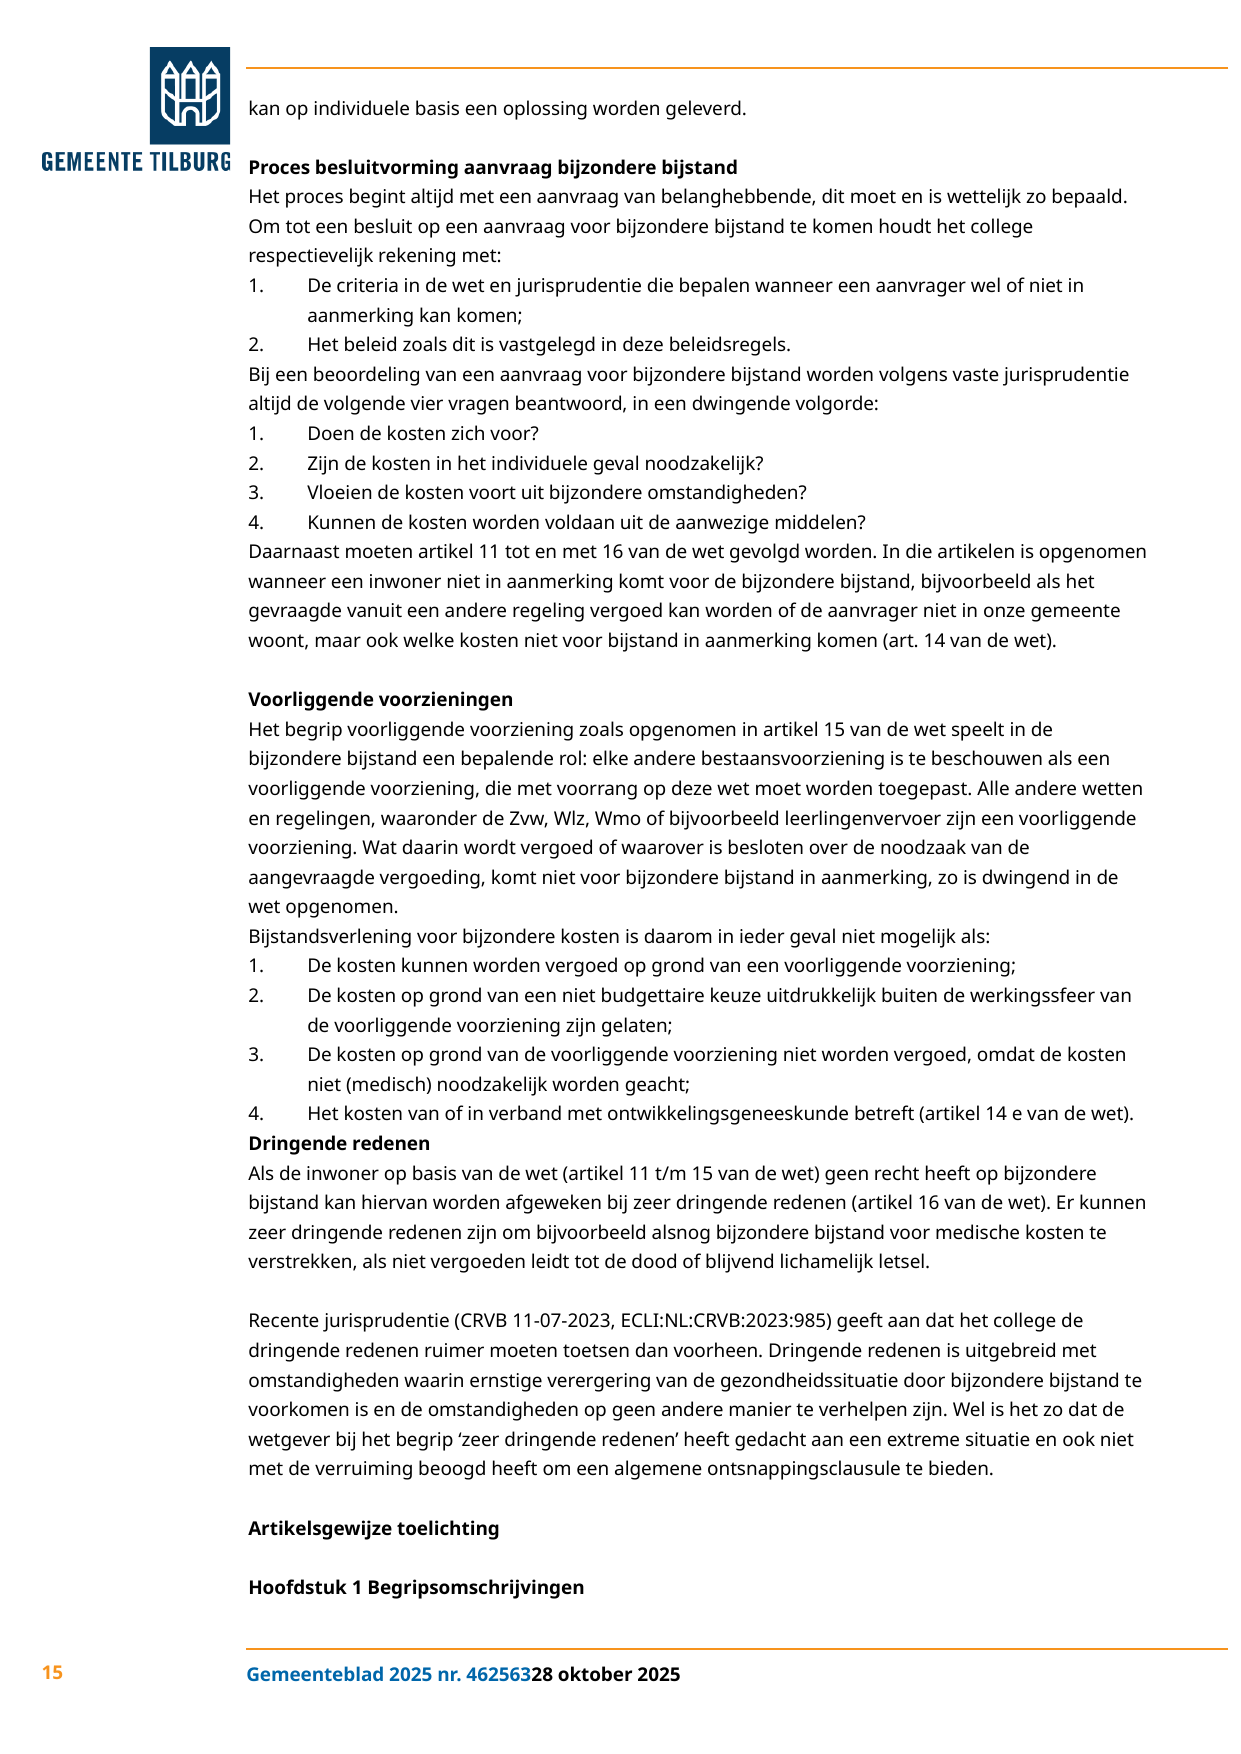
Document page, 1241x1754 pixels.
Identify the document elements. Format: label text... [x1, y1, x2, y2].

list Zijn de kosten in het individuele geval noodzakelijk? [248, 450, 1152, 476]
list Doen de kosten zich voor? [248, 420, 1152, 446]
text Proces besluitvorming aanvraag bijzondere bijstand [248, 154, 1152, 180]
text Het begrip voorliggende voorziening zoals opgenomen in artikel 15 van de wet speelt in de bijzondere bijstand een bepalende rol: elke andere bestaansvoorziening is te beschouwen als een voorliggende voorziening, die met voorrang op deze wet moet worden toegepast. Alle andere wetten en regelingen, waaronder de Zvw, Wlz, Wmo of bijvoorbeeld leerlingenvervoer zijn een voorliggende voorziening. Wat daarin wordt vergoed of waarover is besloten over de noodzaak van de aangevraagde vergoeding, komt niet voor bijzondere bijstand in aanmerking, zo is dwingend in de wet opgenomen. [248, 716, 1152, 919]
text Dringende redenen [248, 1130, 1152, 1156]
list De kosten kunnen worden vergoed op grond van een voorliggende voorziening; [248, 953, 1152, 978]
list Het kosten van of in verband met ontwikkelingsgeneeskunde betreft (artikel 14 e van de wet). [248, 1101, 1152, 1126]
text Bij een beoordeling van een aanvraag voor bijzondere bijstand worden volgens vaste jurisprudentie altijd de volgende vier vragen beantwoord, in een dwingende volgorde: [248, 361, 1152, 416]
list Het beleid zoals dit is vastgelegd in deze beleidsregels. [248, 331, 1152, 357]
text Het proces begint altijd met een aanvraag van belanghebbende, dit moet en is wettelijk zo bepaald. Om tot een besluit op een aanvraag voor bijzondere bijstand te komen houdt het college respectievelijk rekening met: [248, 183, 1152, 268]
text Hoofdstuk 1 Begripsomschrijvingen [248, 1574, 1152, 1600]
list Vloeien de kosten voort uit bijzondere omstandigheden? [248, 479, 1152, 505]
list Kunnen de kosten worden voldaan uit de aanwezige middelen? [248, 509, 1152, 535]
list De kosten op grond van de voorliggende voorziening niet worden vergoed, omdat de kosten niet (medisch) noodzakelijk worden geacht; [248, 1041, 1152, 1097]
text Voorliggende voorzieningen [248, 686, 1152, 712]
list De kosten op grond van een niet budgettaire keuze uitdrukkelijk buiten de werkingssfeer van de voorliggende voorziening zijn gelaten; [248, 982, 1152, 1038]
text Daarnaast moeten artikel 11 tot en met 16 van de wet gevolgd worden. In die artikelen is opgenomen wanneer een inwoner niet in aanmerking komt voor de bijzondere bijstand, bijvoorbeeld als het gevraagde vanuit een andere regeling vergoed kan worden of de aanvrager niet in onze gemeente woont, maar ook welke kosten niet voor bijstand in aanmerking komen (art. 14 van de wet). [248, 538, 1152, 653]
list De criteria in de wet en jurisprudentie die bepalen wanneer een aanvrager wel of niet in aanmerking kan komen; [248, 272, 1152, 328]
text Artikelsgewijze toelichting [248, 1515, 1152, 1541]
picture [41, 47, 231, 172]
text kan op individuele basis een oplossing worden geleverd. [248, 95, 1152, 121]
text Als de inwoner op basis van de wet (artikel 11 t/m 15 van de wet) geen recht heeft op bijzondere bijstand kan hiervan worden afgeweken bij zeer dringende redenen (artikel 16 van de wet). Er kunnen zeer dringende redenen zijn om bijvoorbeeld alsnog bijzondere bijstand voor medische kosten te verstrekken, als niet vergoeden leidt tot de dood of blijvend lichamelijk letsel. [248, 1160, 1152, 1274]
text Recente jurisprudentie (CRVB 11-07-2023, ECLI:NL:CRVB:2023:985) geeft aan dat het college de dringende redenen ruimer moeten toetsen dan voorheen. Dringende redenen is uitgebreid met omstandigheden waarin ernstige verergering van de gezondheidssituatie door bijzondere bijstand te voorkomen is en de omstandigheden op geen andere manier te verhelpen zijn. Wel is het zo dat de wetgever bij het begrip ‘zeer dringende redenen’ heeft gedacht aan een extreme situatie en ook niet met de verruiming beoogd heeft om een algemene ontsnappingsclausule te bieden. [248, 1308, 1152, 1481]
text Bijstandsverlening voor bijzondere kosten is daarom in ieder geval niet mogelijk als: [248, 923, 1152, 949]
